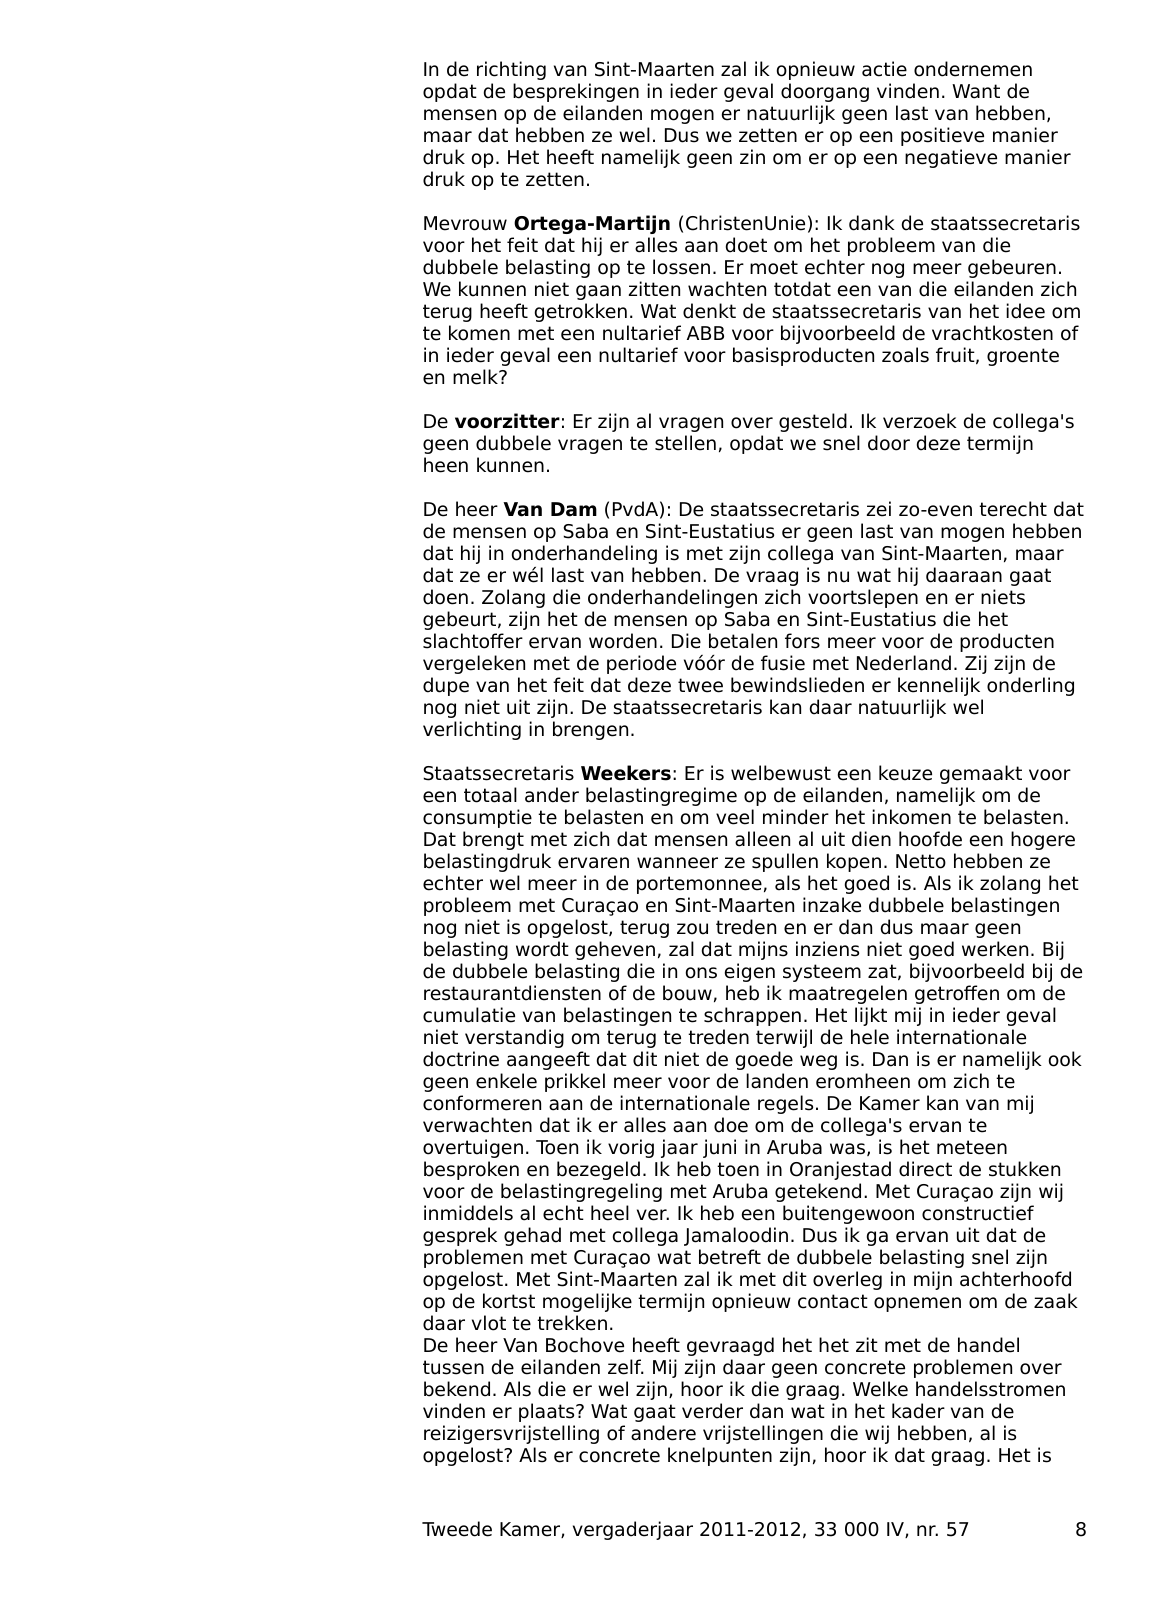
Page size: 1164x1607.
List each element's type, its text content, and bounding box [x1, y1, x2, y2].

text Mevrouw Ortega-Martijn (ChristenUnie): Ik dank de staatssecretaris voor het feit dat hij er alles aan doet om het probleem van die dubbele belasting op te lossen. Er moet echter nog meer gebeuren. We kunnen niet gaan zitten wachten totdat een van die eilanden zich terug heeft getrokken. Wat denkt de staatssecretaris van het idee om te komen met een nultarief ABB voor bijvoorbeeld de vrachtkosten of in ieder geval een nultarief voor basisproducten zoals fruit, groente en melk? [422, 213, 1087, 389]
text In de richting van Sint-Maarten zal ik opnieuw actie ondernemen opdat de besprekingen in ieder geval doorgang vinden. Want de mensen op de eilanden mogen er natuurlijk geen last van hebben, maar dat hebben ze wel. Dus we zetten er op een positieve manier druk op. Het heeft namelijk geen zin om er op een negatieve manier druk op te zetten. [422, 59, 1087, 191]
text De heer Van Bochove heeft gevraagd het het zit met de handel tussen de eilanden zelf. Mij zijn daar geen concrete problemen over bekend. Als die er wel zijn, hoor ik die graag. Welke handelsstromen vinden er plaats? Wat gaat verder dan wat in het kader van de reizigersvrijstelling of andere vrijstellingen die wij hebben, al is opgelost? Als er concrete knelpunten zijn, hoor ik dat graag. Het is [422, 1335, 1087, 1467]
text De heer Van Dam (PvdA): De staatssecretaris zei zo-even terecht dat de mensen op Saba en Sint-Eustatius er geen last van mogen hebben dat hij in onderhandeling is met zijn collega van Sint-Maarten, maar dat ze er wél last van hebben. De vraag is nu wat hij daaraan gaat doen. Zolang die onderhandelingen zich voortslepen en er niets gebeurt, zijn het de mensen op Saba en Sint-Eustatius die het slachtoffer ervan worden. Die betalen fors meer voor de producten vergeleken met de periode vóór de fusie met Nederland. Zij zijn de dupe van het feit dat deze twee bewindslieden er kennelijk onderling nog niet uit zijn. De staatssecretaris kan daar natuurlijk wel verlichting in brengen. [422, 499, 1087, 741]
text De voorzitter: Er zijn al vragen over gesteld. Ik verzoek de collega's geen dubbele vragen te stellen, opdat we snel door deze termijn heen kunnen. [422, 411, 1087, 477]
text Staatssecretaris Weekers: Er is welbewust een keuze gemaakt voor een totaal ander belastingregime op de eilanden, namelijk om de consumptie te belasten en om veel minder het inkomen te belasten. Dat brengt met zich dat mensen alleen al uit dien hoofde een hogere belastingdruk ervaren wanneer ze spullen kopen. Netto hebben ze echter wel meer in de portemonnee, als het goed is. Als ik zolang het probleem met Curaçao en Sint-Maarten inzake dubbele belastingen nog niet is opgelost, terug zou treden en er dan dus maar geen belasting wordt geheven, zal dat mijns inziens niet goed werken. Bij de dubbele belasting die in ons eigen systeem zat, bijvoorbeeld bij de restaurantdiensten of de bouw, heb ik maatregelen getroffen om de cumulatie van belastingen te schrappen. Het lijkt mij in ieder geval niet verstandig om terug te treden terwijl de hele internationale doctrine aangeeft dat dit niet de goede weg is. Dan is er namelijk ook geen enkele prikkel meer voor de landen eromheen om zich te conformeren aan de internationale regels. De Kamer kan van mij verwachten dat ik er alles aan doe om de collega's ervan te overtuigen. Toen ik vorig jaar juni in Aruba was, is het meteen besproken en bezegeld. Ik heb toen in Oranjestad direct de stukken voor de belastingregeling met Aruba getekend. Met Curaçao zijn wij inmiddels al echt heel ver. Ik heb een buitengewoon constructief gesprek gehad met collega Jamaloodin. Dus ik ga ervan uit dat de problemen met Curaçao wat betreft de dubbele belasting snel zijn opgelost. Met Sint-Maarten zal ik met dit overleg in mijn achterhoofd op de kortst mogelijke termijn opnieuw contact opnemen om de zaak daar vlot te trekken. [422, 763, 1087, 1335]
